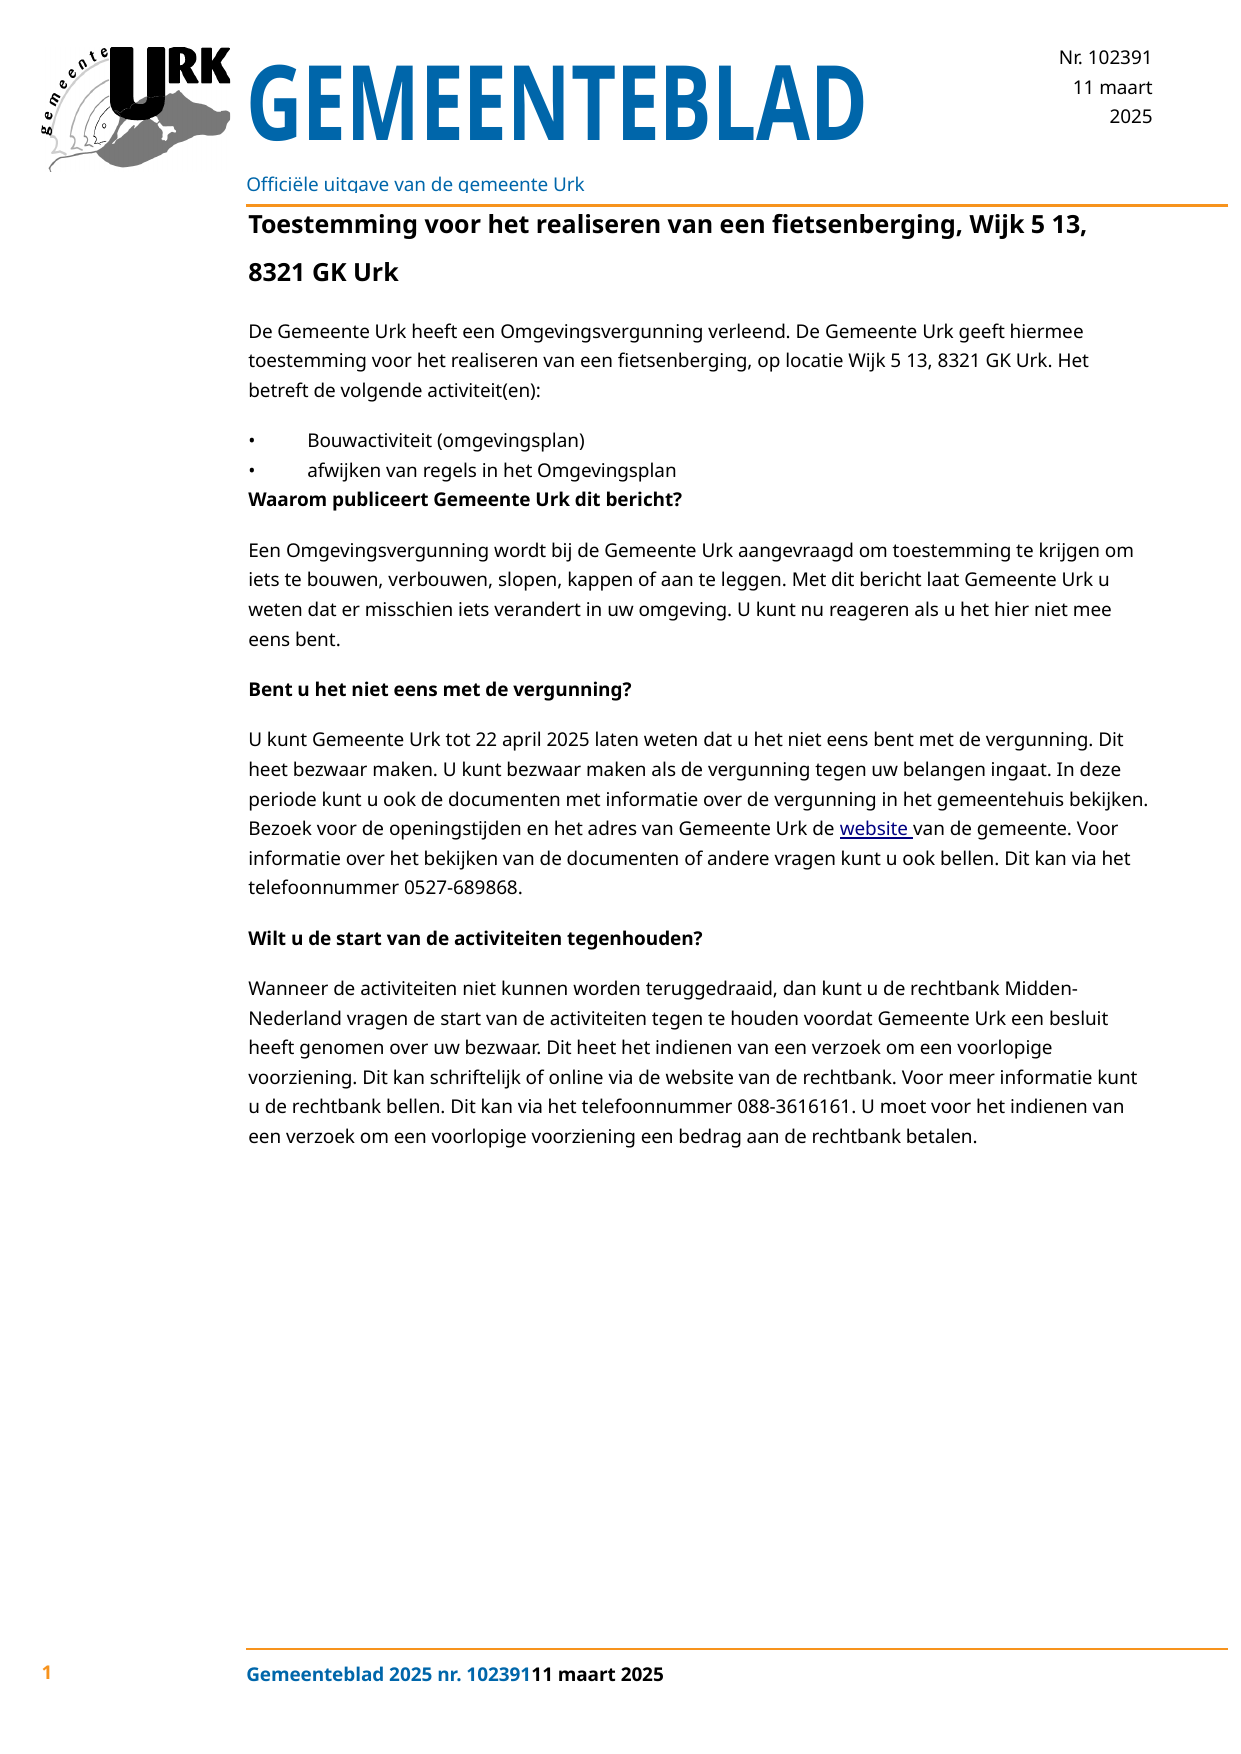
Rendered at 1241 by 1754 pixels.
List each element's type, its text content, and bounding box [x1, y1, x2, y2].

text De Gemeente Urk heeft een Omgevingsvergunning verleend. De Gemeente Urk geeft hiermee toestemming voor het realiseren van een fietsenberging, op locatie Wijk 5 13, 8321 GK Urk. Het betreft de volgende activiteit(en): [248, 318, 1152, 403]
text Een Omgevingsvergunning wordt bij de Gemeente Urk aangevraagd om toestemming te krijgen om iets te bouwen, verbouwen, slopen, kappen of aan te leggen. Met dit bericht laat Gemeente Urk u weten dat er misschien iets verandert in uw omgeving. U kunt nu reageren als u het hier niet mee eens bent. [248, 537, 1152, 652]
text Wanneer de activiteiten niet kunnen worden teruggedraaid, dan kunt u de rechtbank Midden-Nederland vragen de start van de activiteiten tegen te houden voordat Gemeente Urk een besluit heeft genomen over uw bezwaar. Dit heet het indienen van een verzoek om een voorlopige voorziening. Dit kan schriftelijk of online via de website van de rechtbank. Voor meer informatie kunt u de rechtbank bellen. Dit kan via het telefoonnummer 088-3616161. U moet voor het indienen van een verzoek om een voorlopige voorziening een bedrag aan de rechtbank betalen. [248, 975, 1152, 1149]
picture [41, 47, 231, 172]
text U kunt Gemeente Urk tot 22 april 2025 laten weten dat u het niet eens bent met de vergunning. Dit heet bezwaar maken. U kunt bezwaar maken als de vergunning tegen uw belangen ingaat. In deze periode kunt u ook de documenten met informatie over de vergunning in het gemeentehuis bekijken. Bezoek voor de openingstijden en het adres van Gemeente Urk de website van de gemeente. Voor informatie over het bekijken van de documenten of andere vragen kunt u ook bellen. Dit kan via het telefoonnummer 0527-689868. [248, 727, 1152, 900]
list afwijken van regels in het Omgevingsplan [248, 457, 1152, 483]
text Waarom publiceert Gemeente Urk dit bericht? [248, 487, 1152, 512]
text Wilt u de start van de activiteiten tegenhouden? [248, 925, 1152, 951]
list Bouwactiviteit (omgevingsplan) [248, 427, 1152, 453]
text Bent u het niet eens met de vergunning? [248, 676, 1152, 702]
text Toestemming voor het realiseren van een fietsenberging, Wijk 5 13, 8321 GK Urk [248, 207, 1152, 288]
